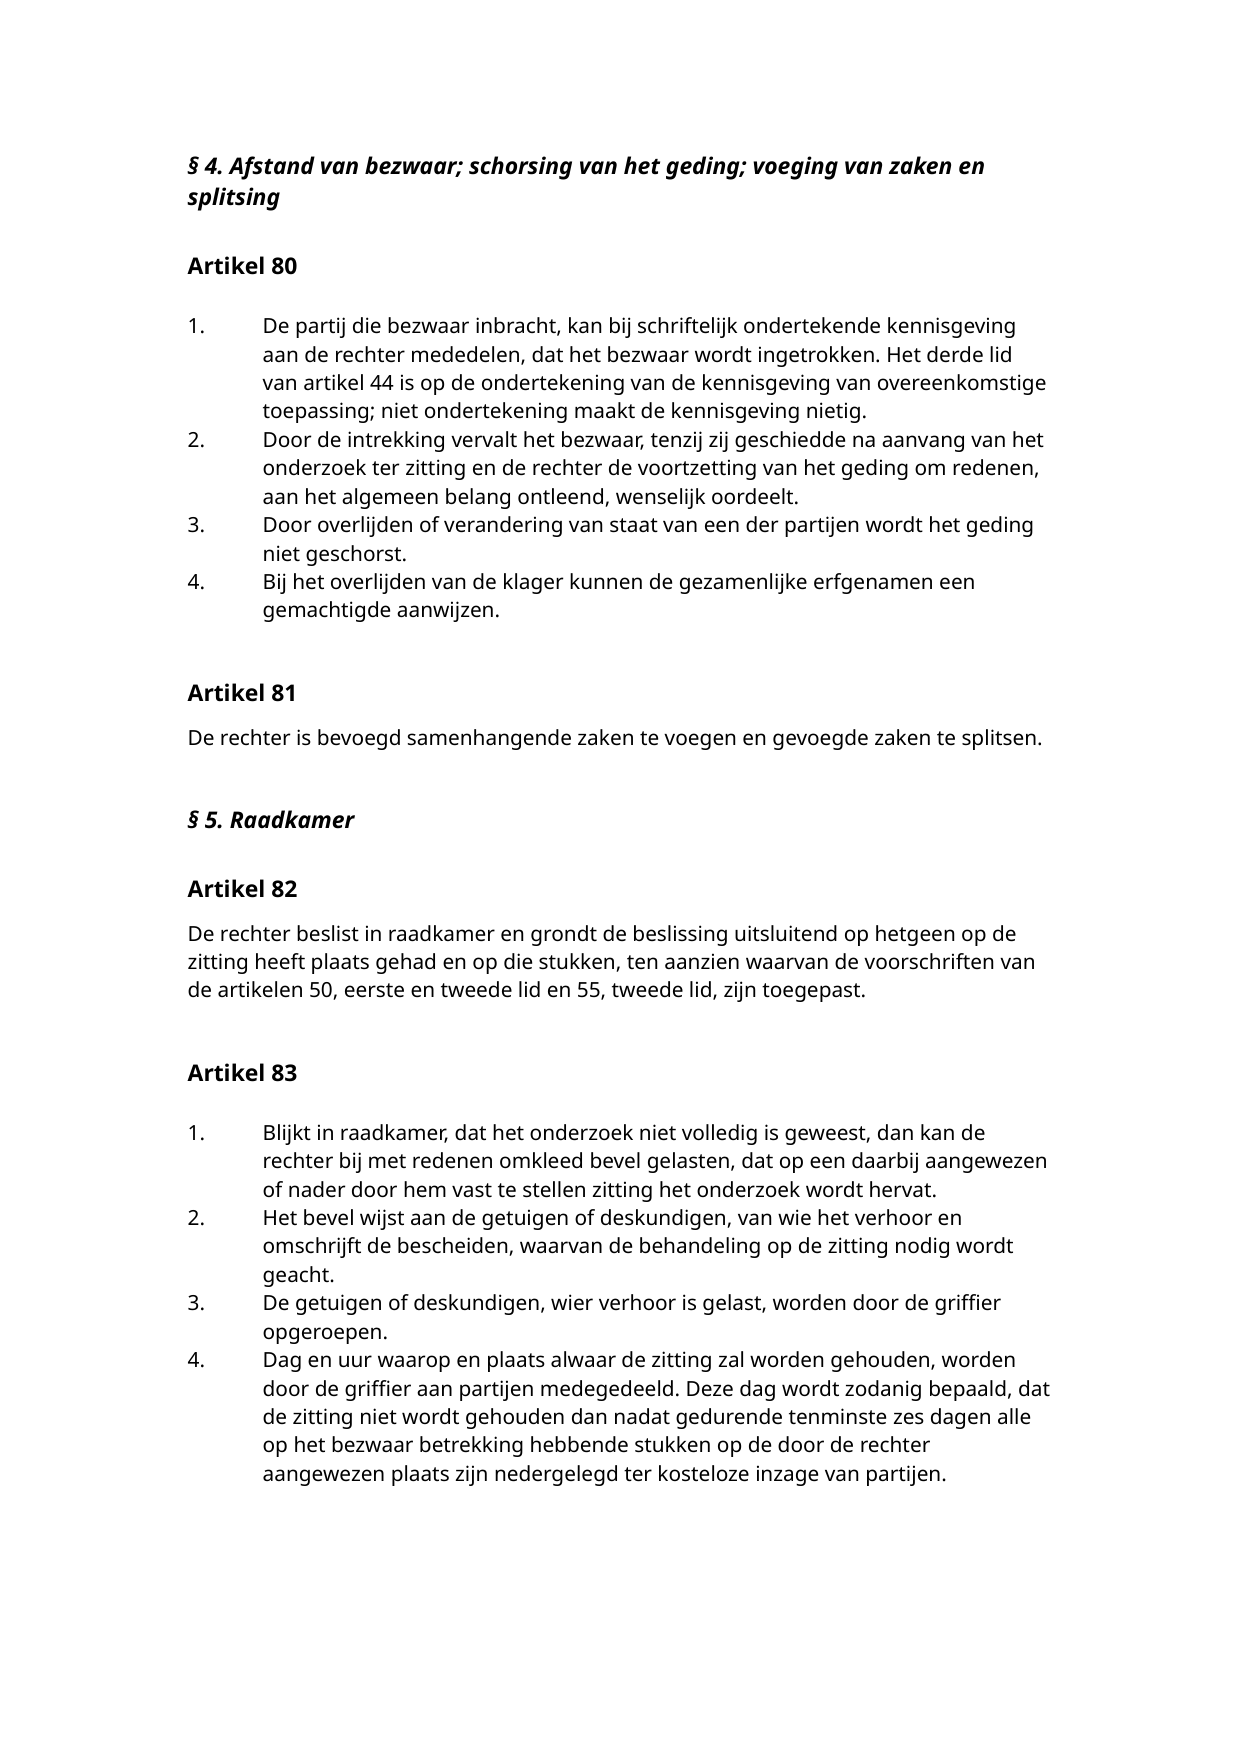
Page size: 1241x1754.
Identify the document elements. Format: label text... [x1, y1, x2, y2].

list Blijkt in raadkamer, dat het onderzoek niet volledig is geweest, dan kan de rechter bij met redenen omkleed bevel gelasten, dat op een daarbij aangewezen of nader door hem vast te stellen zitting het onderzoek wordt hervat. [187, 1118, 1053, 1203]
text De rechter beslist in raadkamer en grondt de beslissing uitsluitend op hetgeen op de zitting heeft plaats gehad en op die stukken, ten aanzien waarvan de voorschriften van de artikelen 50, eerste en tweede lid en 55, tweede lid, zijn toegepast. [187, 919, 1053, 1004]
list De partij die bezwaar inbracht, kan bij schriftelijk ondertekende kennisgeving aan de rechter mededelen, dat het bezwaar wordt ingetrokken. Het derde lid van artikel 44 is op de ondertekening van de kennisgeving van overeenkomstige toepassing; niet ondertekening maakt de kennisgeving nietig. [187, 311, 1053, 425]
list De getuigen of deskundigen, wier verhoor is gelast, worden door de griffier opgeroepen. [187, 1288, 1053, 1345]
subtitle Artikel 80 [187, 250, 1053, 281]
text De rechter is bevoegd samenhangende zaken te voegen en gevoegde zaken te splitsen. [187, 723, 1053, 751]
subtitle Artikel 81 [187, 677, 1053, 708]
list Door overlijden of verandering van staat van een der partijen wordt het geding niet geschorst. [187, 510, 1053, 567]
subtitle Artikel 83 [187, 1057, 1053, 1088]
list Door de intrekking vervalt het bezwaar, tenzij zij geschiedde na aanvang van het onderzoek ter zitting en de rechter de voortzetting van het geding om redenen, aan het algemeen belang ontleend, wenselijk oordeelt. [187, 425, 1053, 510]
list Dag en uur waarop en plaats alwaar de zitting zal worden gehouden, worden door de griffier aan partijen medegedeeld. Deze dag wordt zodanig bepaald, dat de zitting niet wordt gehouden dan nadat gedurende tenminste zes dagen alle op het bezwaar betrekking hebbende stukken op de door de rechter aangewezen plaats zijn nedergelegd ter kosteloze inzage van partijen. [187, 1345, 1053, 1487]
list Het bevel wijst aan de getuigen of deskundigen, van wie het verhoor en omschrijft de bescheiden, waarvan de behandeling op de zitting nodig wordt geacht. [187, 1203, 1053, 1288]
subtitle Artikel 82 [187, 872, 1053, 904]
subtitle § 4. Afstand van bezwaar; schorsing van het geding; voeging van zaken en splitsing [187, 150, 1053, 212]
list Bij het overlijden van de klager kunnen de gezamenlijke erfgenamen een gemachtigde aanwijzen. [187, 567, 1053, 624]
subtitle § 5. Raadkamer [187, 804, 1053, 835]
